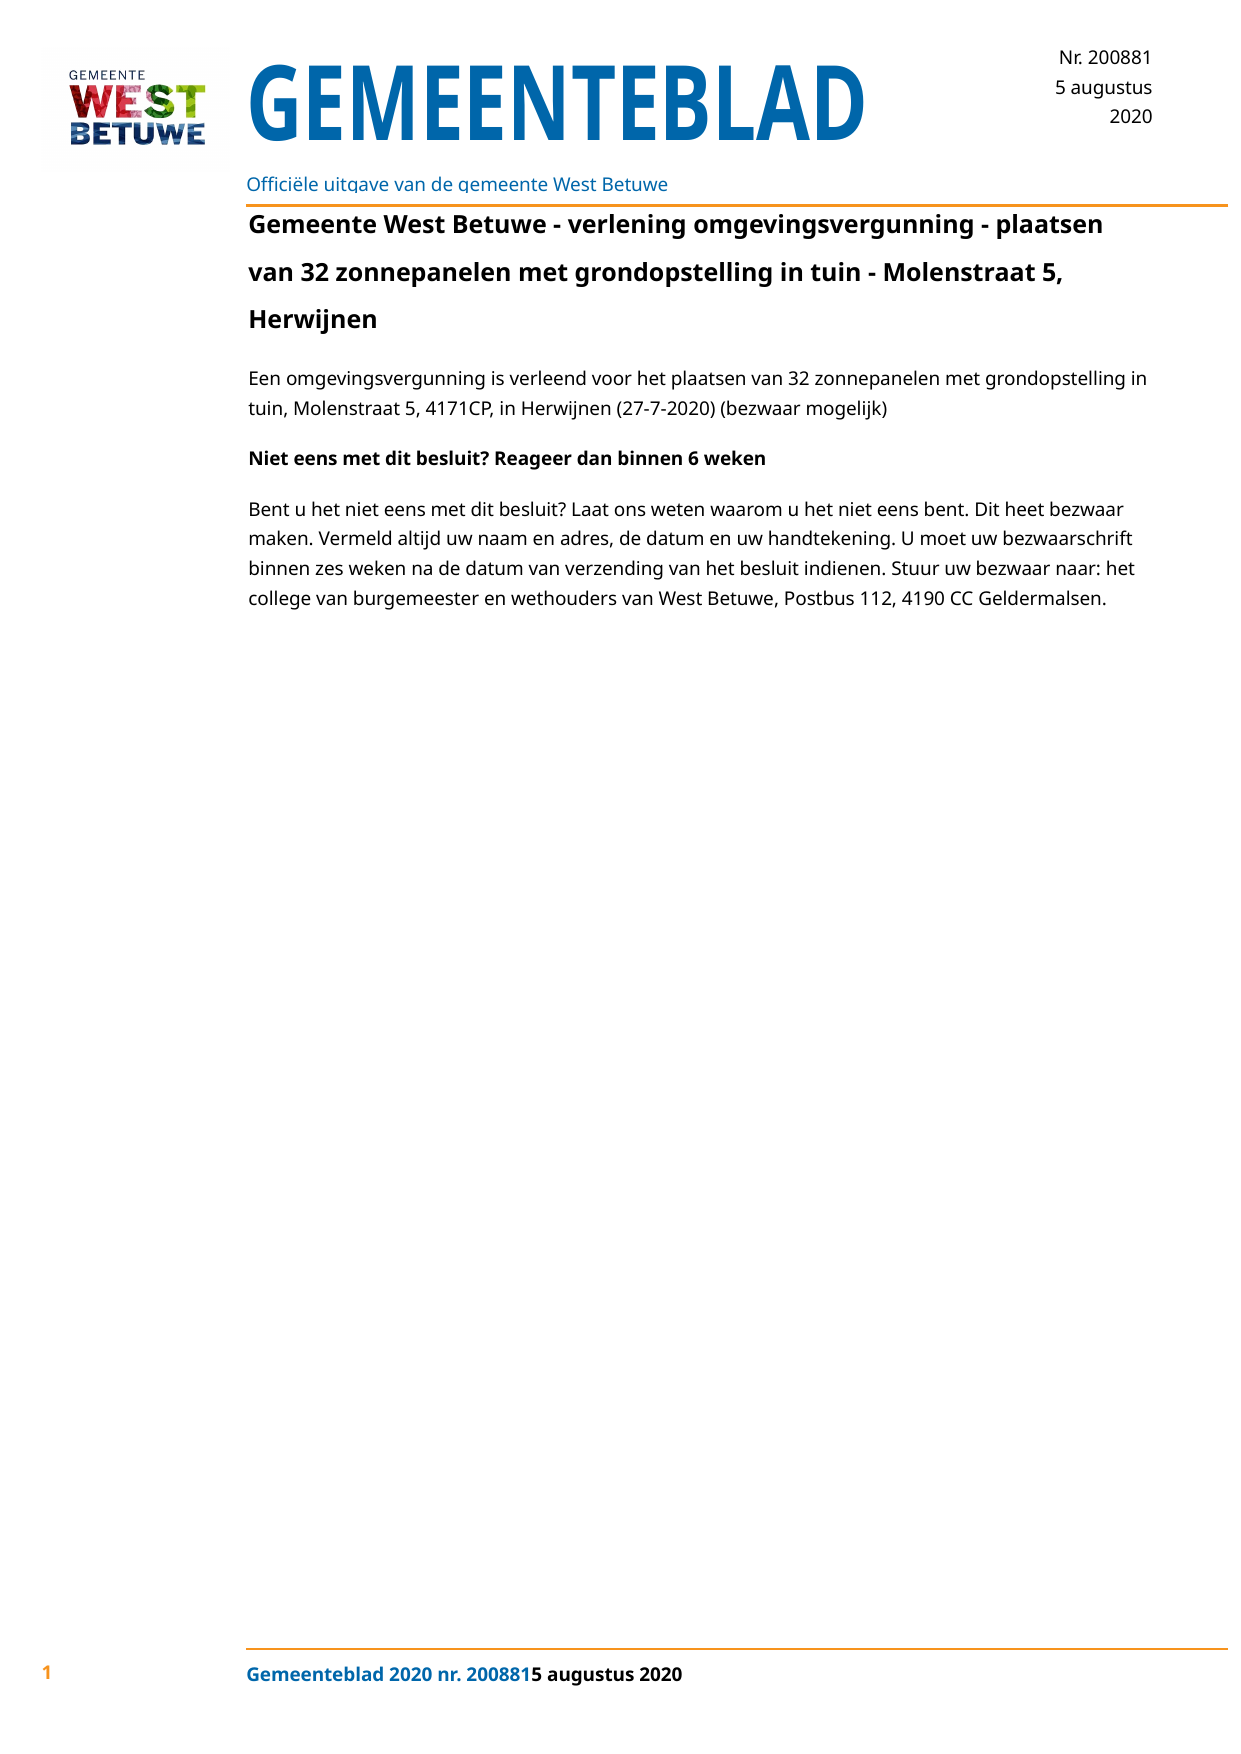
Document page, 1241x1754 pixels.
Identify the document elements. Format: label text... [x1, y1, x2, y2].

text Gemeente West Betuwe - verlening omgevingsvergunning - plaatsen van 32 zonnepanelen met grondopstelling in tuin - Molenstraat 5, Herwijnen [248, 207, 1152, 336]
text Een omgevingsvergunning is verleend voor het plaatsen van 32 zonnepanelen met grondopstelling in tuin, Molenstraat 5, 4171CP, in Herwijnen (27-7-2020) (bezwaar mogelijk) [248, 366, 1152, 421]
picture [41, 47, 231, 172]
text Bent u het niet eens met dit besluit? Laat ons weten waarom u het niet eens bent. Dit heet bezwaar maken. Vermeld altijd uw naam en adres, de datum en uw handtekening. U moet uw bezwaarschrift binnen zes weken na de datum van verzending van het besluit indienen. Stuur uw bezwaar naar: het college van burgemeester en wethouders van West Betuwe, Postbus 112, 4190 CC Geldermalsen. [248, 496, 1152, 610]
text Niet eens met dit besluit? Reageer dan binnen 6 weken [248, 446, 1152, 471]
